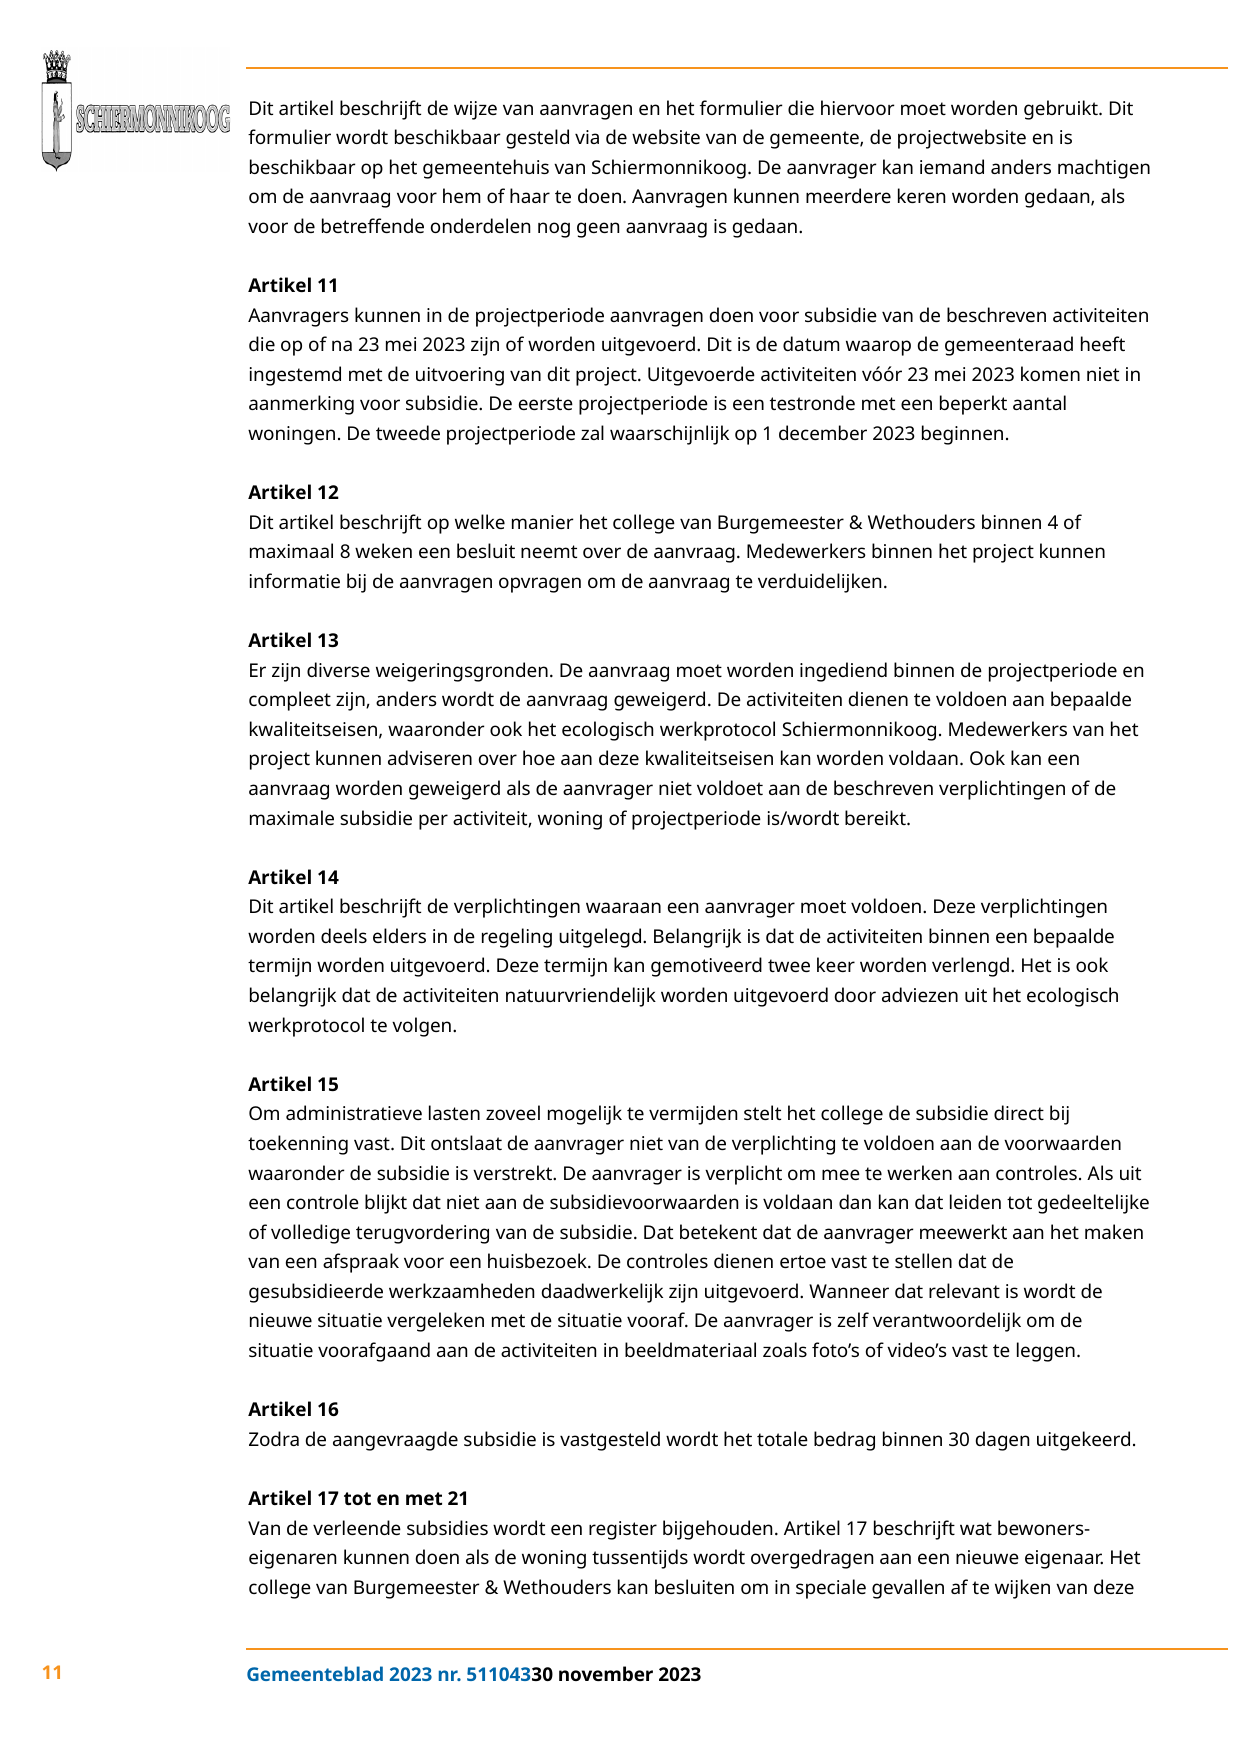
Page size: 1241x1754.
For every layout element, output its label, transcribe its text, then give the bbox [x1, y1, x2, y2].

text Zodra de aangevraagde subsidie is vastgesteld wordt het totale bedrag binnen 30 dagen uitgekeerd. [248, 1426, 1152, 1452]
text Om administratieve lasten zoveel mogelijk te vermijden stelt het college de subsidie direct bij toekenning vast. Dit ontslaat de aanvrager niet van de verplichting te voldoen aan de voorwaarden waaronder de subsidie is verstrekt. De aanvrager is verplicht om mee te werken aan controles. Als uit een controle blijkt dat niet aan de subsidievoorwaarden is voldaan dan kan dat leiden tot gedeeltelijke of volledige terugvordering van de subsidie. Dat betekent dat de aanvrager meewerkt aan het maken van een afspraak voor een huisbezoek. De controles dienen ertoe vast te stellen dat de gesubsidieerde werkzaamheden daadwerkelijk zijn uitgevoerd. Wanneer dat relevant is wordt de nieuwe situatie vergeleken met de situatie vooraf. De aanvrager is zelf verantwoordelijk om de situatie voorafgaand aan de activiteiten in beeldmateriaal zoals foto’s of video’s vast te leggen. [248, 1101, 1152, 1363]
text Dit artikel beschrijft de wijze van aanvragen en het formulier die hiervoor moet worden gebruikt. Dit formulier wordt beschikbaar gesteld via de website van de gemeente, de projectwebsite en is beschikbaar op het gemeentehuis van Schiermonnikoog. De aanvrager kan iemand anders machtigen om de aanvraag voor hem of haar te doen. Aanvragen kunnen meerdere keren worden gedaan, als voor de betreffende onderdelen nog geen aanvraag is gedaan. [248, 95, 1152, 239]
text Aanvragers kunnen in de projectperiode aanvragen doen voor subsidie van de beschreven activiteiten die op of na 23 mei 2023 zijn of worden uitgevoerd. Dit is de datum waarop de gemeenteraad heeft ingestemd met de uitvoering van dit project. Uitgevoerde activiteiten vóór 23 mei 2023 komen niet in aanmerking voor subsidie. De eerste projectperiode is een testronde met een beperkt aantal woningen. De tweede projectperiode zal waarschijnlijk op 1 december 2023 beginnen. [248, 302, 1152, 446]
text Dit artikel beschrijft de verplichtingen waaraan een aanvrager moet voldoen. Deze verplichtingen worden deels elders in de regeling uitgelegd. Belangrijk is dat de activiteiten binnen een bepaalde termijn worden uitgevoerd. Deze termijn kan gemotiveerd twee keer worden verlengd. Het is ook belangrijk dat de activiteiten natuurvriendelijk worden uitgevoerd door adviezen uit het ecologisch werkprotocol te volgen. [248, 893, 1152, 1038]
text Artikel 14 [248, 864, 1152, 890]
text Artikel 16 [248, 1396, 1152, 1422]
text Er zijn diverse weigeringsgronden. De aanvraag moet worden ingediend binnen de projectperiode en compleet zijn, anders wordt de aanvraag geweigerd. De activiteiten dienen te voldoen aan bepaalde kwaliteitseisen, waaronder ook het ecologisch werkprotocol Schiermonnikoog. Medewerkers van het project kunnen adviseren over hoe aan deze kwaliteitseisen kan worden voldaan. Ook kan een aanvraag worden geweigerd als de aanvrager niet voldoet aan de beschreven verplichtingen of de maximale subsidie per activiteit, woning of projectperiode is/wordt bereikt. [248, 657, 1152, 831]
text Van de verleende subsidies wordt een register bijgehouden. Artikel 17 beschrijft wat bewoners-eigenaren kunnen doen als de woning tussentijds wordt overgedragen aan een nieuwe eigenaar. Het college van Burgemeester & Wethouders kan besluiten om in speciale gevallen af te wijken van deze [248, 1515, 1152, 1600]
text Dit artikel beschrijft op welke manier het college van Burgemeester & Wethouders binnen 4 of maximaal 8 weken een besluit neemt over de aanvraag. Medewerkers binnen het project kunnen informatie bij de aanvragen opvragen om de aanvraag te verduidelijken. [248, 509, 1152, 594]
text Artikel 13 [248, 627, 1152, 653]
text Artikel 12 [248, 479, 1152, 505]
text Artikel 15 [248, 1071, 1152, 1097]
text Artikel 11 [248, 272, 1152, 298]
picture [41, 47, 231, 172]
text Artikel 17 tot en met 21 [248, 1485, 1152, 1511]
